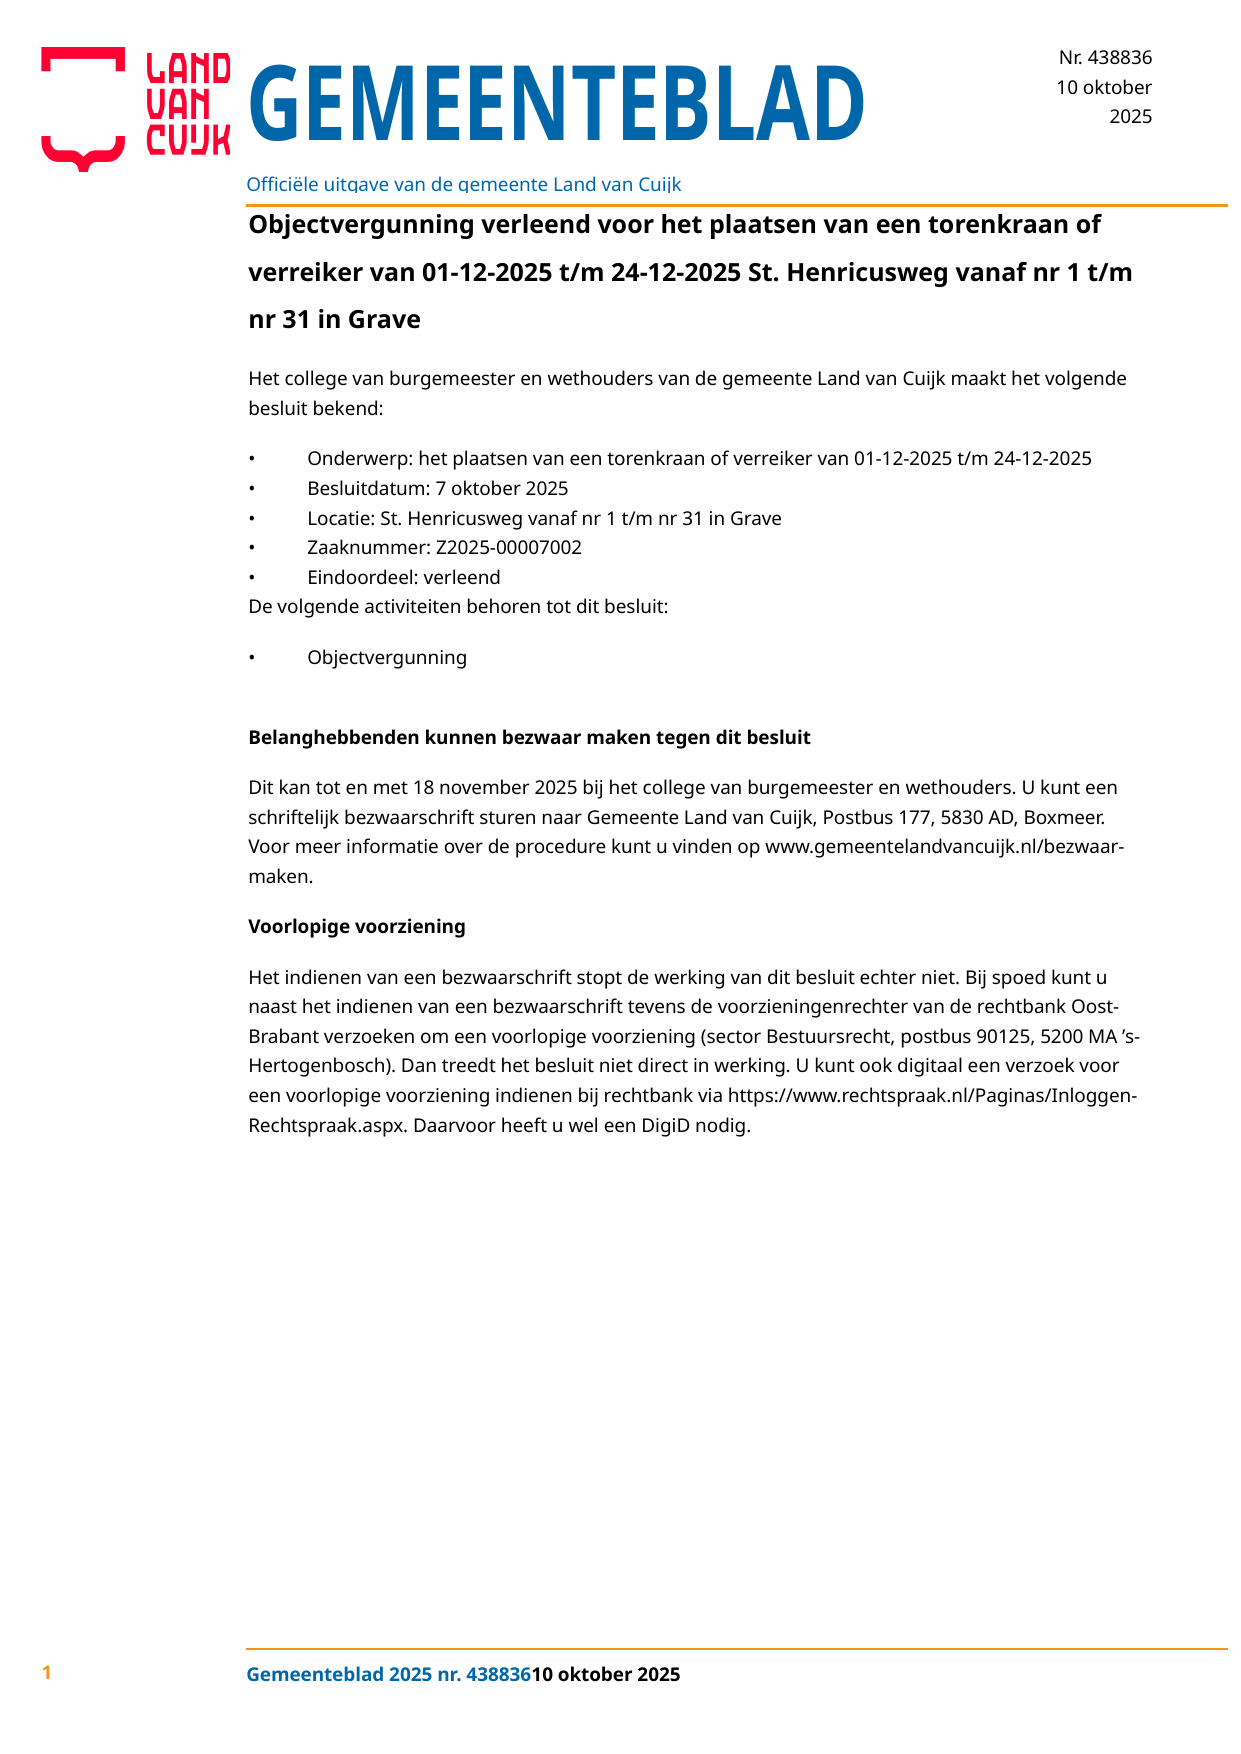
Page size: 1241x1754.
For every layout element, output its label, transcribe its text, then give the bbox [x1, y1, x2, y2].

text Objectvergunning verleend voor het plaatsen van een torenkraan of verreiker van 01-12-2025 t/m 24-12-2025 St. Henricusweg vanaf nr 1 t/m nr 31 in Grave [248, 207, 1152, 336]
text Belanghebbenden kunnen bezwaar maken tegen dit besluit [248, 724, 1152, 749]
picture [41, 47, 231, 172]
text Het college van burgemeester en wethouders van de gemeente Land van Cuijk maakt het volgende besluit bekend: [248, 366, 1152, 421]
list Onderwerp: het plaatsen van een torenkraan of verreiker van 01-12-2025 t/m 24-12-2025 [248, 446, 1152, 471]
list Locatie: St. Henricusweg vanaf nr 1 t/m nr 31 in Grave [248, 505, 1152, 530]
text Het indienen van een bezwaarschrift stopt de werking van dit besluit echter niet. Bij spoed kunt u naast het indienen van een bezwaarschrift tevens de voorzieningenrechter van de rechtbank Oost-Brabant verzoeken om een voorlopige voorziening (sector Bestuursrecht, postbus 90125, 5200 MA ’s-Hertogenbosch). Dan treedt het besluit niet direct in werking. U kunt ook digitaal een verzoek voor een voorlopige voorziening indienen bij rechtbank via https://www.rechtspraak.nl/Paginas/Inloggen-Rechtspraak.aspx. Daarvoor heeft u wel een DigiD nodig. [248, 964, 1152, 1137]
text De volgende activiteiten behoren tot dit besluit: [248, 593, 1152, 619]
list Objectvergunning [248, 644, 1152, 669]
list Eindoordeel: verleend [248, 564, 1152, 589]
list Besluitdatum: 7 oktober 2025 [248, 475, 1152, 501]
list Zaaknummer: Z2025-00007002 [248, 534, 1152, 560]
text Dit kan tot en met 18 november 2025 bij het college van burgemeester en wethouders. U kunt een schriftelijk bezwaarschrift sturen naar Gemeente Land van Cuijk, Postbus 177, 5830 AD, Boxmeer. Voor meer informatie over de procedure kunt u vinden op www.gemeentelandvancuijk.nl/bezwaar-maken. [248, 774, 1152, 889]
text Voorlopige voorziening [248, 913, 1152, 939]
